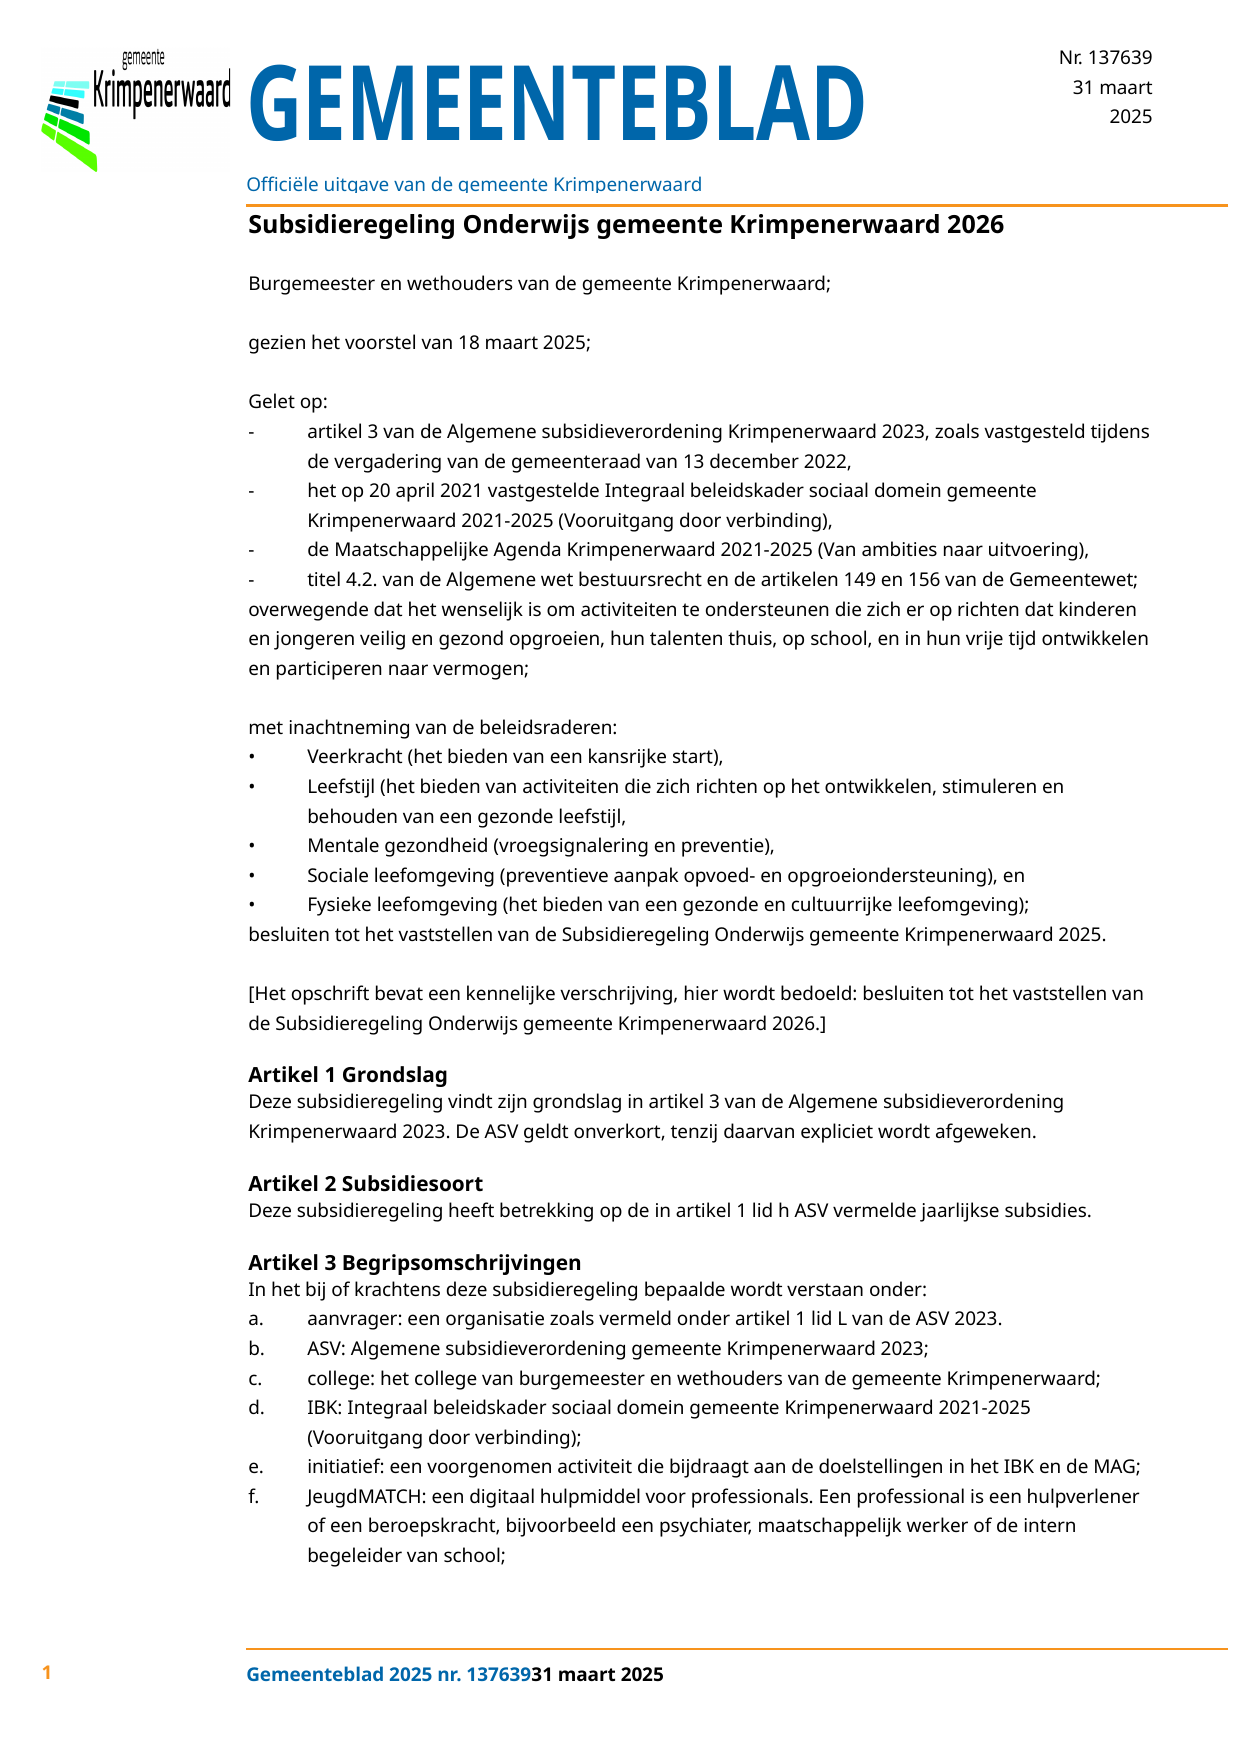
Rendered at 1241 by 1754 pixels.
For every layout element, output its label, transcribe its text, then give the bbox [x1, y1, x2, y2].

list titel 4.2. van de Algemene wet bestuursrecht en de artikelen 149 en 156 van de Gemeentewet; [248, 566, 1152, 592]
text besluiten tot het vaststellen van de Subsidieregeling Onderwijs gemeente Krimpenerwaard 2025. [248, 921, 1152, 947]
list Sociale leefomgeving (preventieve aanpak opvoed- en opgroeiondersteuning), en [248, 862, 1152, 888]
text gezien het voorstel van 18 maart 2025; [248, 329, 1152, 355]
text In het bij of krachtens deze subsidieregeling bepaalde wordt verstaan onder: [248, 1276, 1152, 1302]
list ASV: Algemene subsidieverordening gemeente Krimpenerwaard 2023; [248, 1335, 1152, 1361]
list Fysieke leefomgeving (het bieden van een gezonde en cultuurrijke leefomgeving); [248, 892, 1152, 917]
text Deze subsidieregeling vindt zijn grondslag in artikel 3 van de Algemene subsidieverordening Krimpenerwaard 2023. De ASV geldt onverkort, tenzij daarvan expliciet wordt afgeweken. [248, 1089, 1152, 1144]
text [Het opschrift bevat een kennelijke verschrijving, hier wordt bedoeld: besluiten tot het vaststellen van de Subsidieregeling Onderwijs gemeente Krimpenerwaard 2026.] [248, 980, 1152, 1036]
list het op 20 april 2021 vastgestelde Integraal beleidskader sociaal domein gemeente Krimpenerwaard 2021-2025 (Vooruitgang door verbinding), [248, 477, 1152, 533]
list JeugdMATCH: een digitaal hulpmiddel voor professionals. Een professional is een hulpverlener of een beroepskracht, bijvoorbeeld een psychiater, maatschappelijk werker of de intern begeleider van school; [248, 1483, 1152, 1568]
text Burgemeester en wethouders van de gemeente Krimpenerwaard; [248, 270, 1152, 296]
list Veerkracht (het bieden van een kansrijke start), [248, 744, 1152, 769]
text Artikel 1 Grondslag [248, 1060, 1152, 1089]
text Artikel 3 Begripsomschrijvingen [248, 1248, 1152, 1276]
list Mentale gezondheid (vroegsignalering en preventie), [248, 832, 1152, 858]
list initiatief: een voorgenomen activiteit die bijdraagt aan de doelstellingen in het IBK en de MAG; [248, 1453, 1152, 1479]
text Artikel 2 Subsidiesoort [248, 1169, 1152, 1197]
picture [41, 47, 231, 172]
text overwegende dat het wenselijk is om activiteiten te ondersteunen die zich er op richten dat kinderen en jongeren veilig en gezond opgroeien, hun talenten thuis, op school, en in hun vrije tijd ontwikkelen en participeren naar vermogen; [248, 596, 1152, 681]
text met inachtneming van de beleidsraderen: [248, 714, 1152, 740]
list de Maatschappelijke Agenda Krimpenerwaard 2021-2025 (Van ambities naar uitvoering), [248, 537, 1152, 562]
list college: het college van burgemeester en wethouders van de gemeente Krimpenerwaard; [248, 1365, 1152, 1391]
list artikel 3 van de Algemene subsidieverordening Krimpenerwaard 2023, zoals vastgesteld tijdens de vergadering van de gemeenteraad van 13 december 2022, [248, 418, 1152, 473]
list IBK: Integraal beleidskader sociaal domein gemeente Krimpenerwaard 2021-2025 (Vooruitgang door verbinding); [248, 1394, 1152, 1450]
list Leefstijl (het bieden van activiteiten die zich richten op het ontwikkelen, stimuleren en behouden van een gezonde leefstijl, [248, 773, 1152, 828]
list aanvrager: een organisatie zoals vermeld onder artikel 1 lid L van de ASV 2023. [248, 1306, 1152, 1331]
text Subsidieregeling Onderwijs gemeente Krimpenerwaard 2026 [248, 207, 1152, 241]
text Gelet op: [248, 389, 1152, 414]
text Deze subsidieregeling heeft betrekking op de in artikel 1 lid h ASV vermelde jaarlijkse subsidies. [248, 1197, 1152, 1223]
